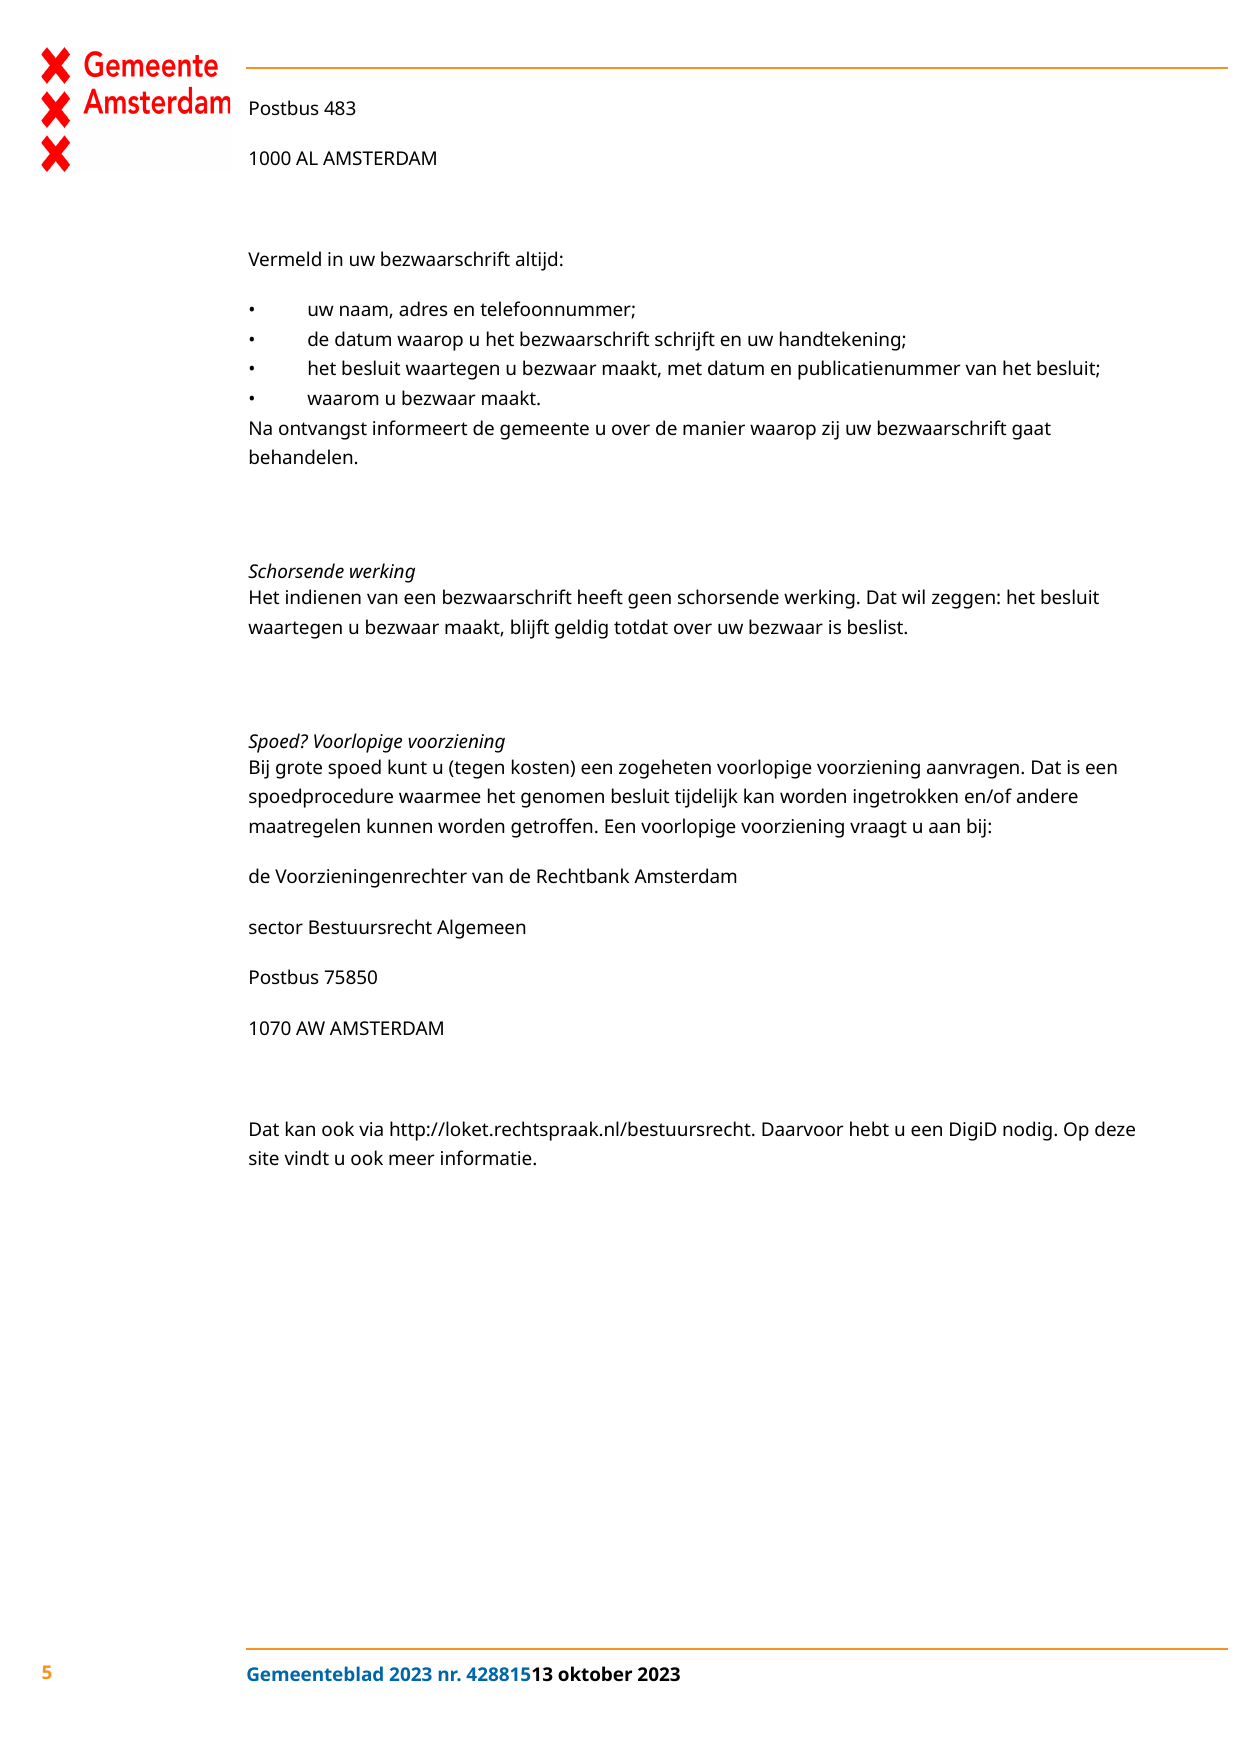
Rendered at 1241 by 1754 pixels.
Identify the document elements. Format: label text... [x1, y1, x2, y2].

text Schorsende werking [248, 559, 1152, 584]
list het besluit waartegen u bezwaar maakt, met datum en publicatienummer van het besluit; [248, 356, 1152, 381]
text 1000 AL AMSTERDAM [248, 145, 1152, 171]
text 1070 AW AMSTERDAM [248, 1015, 1152, 1041]
text Het indienen van een bezwaarschrift heeft geen schorsende werking. Dat wil zeggen: het besluit waartegen u bezwaar maakt, blijft geldig totdat over uw bezwaar is beslist. [248, 584, 1152, 640]
text Postbus 483 [248, 95, 1152, 121]
text sector Bestuursrecht Algemeen [248, 914, 1152, 940]
list waarom u bezwaar maakt. [248, 385, 1152, 411]
text Vermeld in uw bezwaarschrift altijd: [248, 246, 1152, 272]
text de Voorzieningenrechter van de Rechtbank Amsterdam [248, 864, 1152, 889]
list uw naam, adres en telefoonnummer; [248, 296, 1152, 322]
list de datum waarop u het bezwaarschrift schrijft en uw handtekening; [248, 326, 1152, 352]
text Dat kan ook via http://loket.rechtspraak.nl/bestuursrecht. Daarvoor hebt u een DigiD nodig. Op deze site vindt u ook meer informatie. [248, 1116, 1152, 1171]
picture [41, 47, 231, 172]
text Na ontvangst informeert de gemeente u over de manier waarop zij uw bezwaarschrift gaat behandelen. [248, 415, 1152, 470]
text Postbus 75850 [248, 964, 1152, 990]
text Spoed? Voorlopige voorziening [248, 728, 1152, 754]
text Bij grote spoed kunt u (tegen kosten) een zogeheten voorlopige voorziening aanvragen. Dat is een spoedprocedure waarmee het genomen besluit tijdelijk kan worden ingetrokken en/of andere maatregelen kunnen worden getroffen. Een voorlopige voorziening vraagt u aan bij: [248, 754, 1152, 839]
